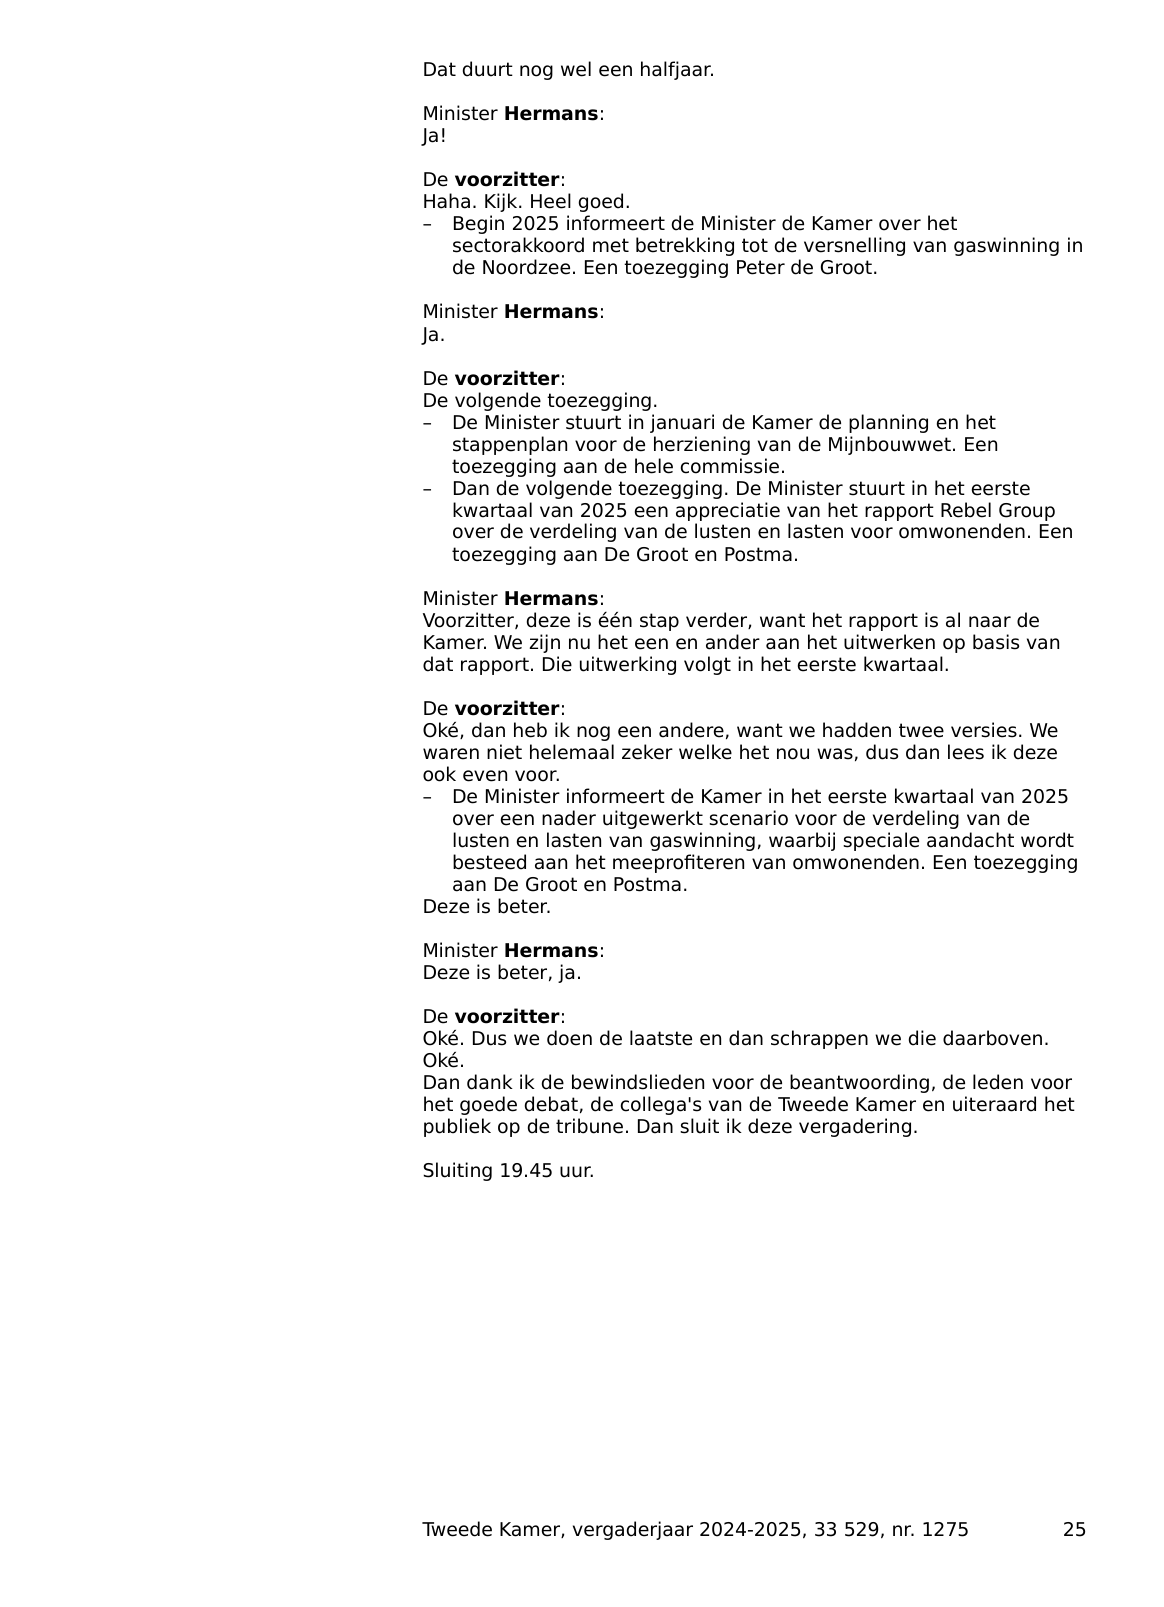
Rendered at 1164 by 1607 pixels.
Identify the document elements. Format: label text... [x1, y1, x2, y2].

text Minister Hermans: [422, 588, 1087, 609]
text De volgende toezegging. [422, 389, 1087, 412]
text Voorzitter, deze is één stap verder, want het rapport is al naar de Kamer. We zijn nu het een en ander aan het uitwerken op basis van dat rapport. Die uitwerking volgt in het eerste kwartaal. [422, 609, 1087, 676]
text De voorzitter: [422, 169, 1087, 191]
text Minister Hermans: [422, 940, 1087, 962]
text Oké. Dus we doen de laatste en dan schrappen we die daarboven. Oké. [422, 1028, 1087, 1072]
text Deze is beter. [422, 896, 1087, 917]
text De voorzitter: [422, 368, 1087, 389]
text Ja. [422, 323, 1087, 345]
text Minister Hermans: [422, 103, 1087, 125]
text Sluiting 19.45 uur. [422, 1160, 1087, 1182]
text – De Minister stuurt in januari de Kamer de planning en het stappenplan voor de herziening van de Mijnbouwwet. Een toezegging aan de hele commissie. [422, 412, 1087, 477]
text Ja! [422, 125, 1087, 147]
text De voorzitter: [422, 698, 1087, 720]
text De voorzitter: [422, 1006, 1087, 1028]
text Minister Hermans: [422, 301, 1087, 323]
text Haha. Kijk. Heel goed. [422, 191, 1087, 213]
text Dan dank ik de bewindslieden voor de beantwoording, de leden voor het goede debat, de collega's van de Tweede Kamer en uiteraard het publiek op de tribune. Dan sluit ik deze vergadering. [422, 1072, 1087, 1138]
text – Begin 2025 informeert de Minister de Kamer over het sectorakkoord met betrekking tot de versnelling van gaswinning in de Noordzee. Een toezegging Peter de Groot. [422, 213, 1087, 279]
text – De Minister informeert de Kamer in het eerste kwartaal van 2025 over een nader uitgewerkt scenario voor de verdeling van de lusten en lasten van gaswinning, waarbij speciale aandacht wordt besteed aan het meeprofiteren van omwonenden. Een toezegging aan De Groot en Postma. [422, 786, 1087, 896]
text Deze is beter, ja. [422, 962, 1087, 984]
text Dat duurt nog wel een halfjaar. [422, 59, 1087, 81]
text – Dan de volgende toezegging. De Minister stuurt in het eerste kwartaal van 2025 een appreciatie van het rapport Rebel Group over de verdeling van de lusten en lasten voor omwonenden. Een toezegging aan De Groot en Postma. [422, 477, 1087, 565]
text Oké, dan heb ik nog een andere, want we hadden twee versies. We waren niet helemaal zeker welke het nou was, dus dan lees ik deze ook even voor. [422, 720, 1087, 786]
